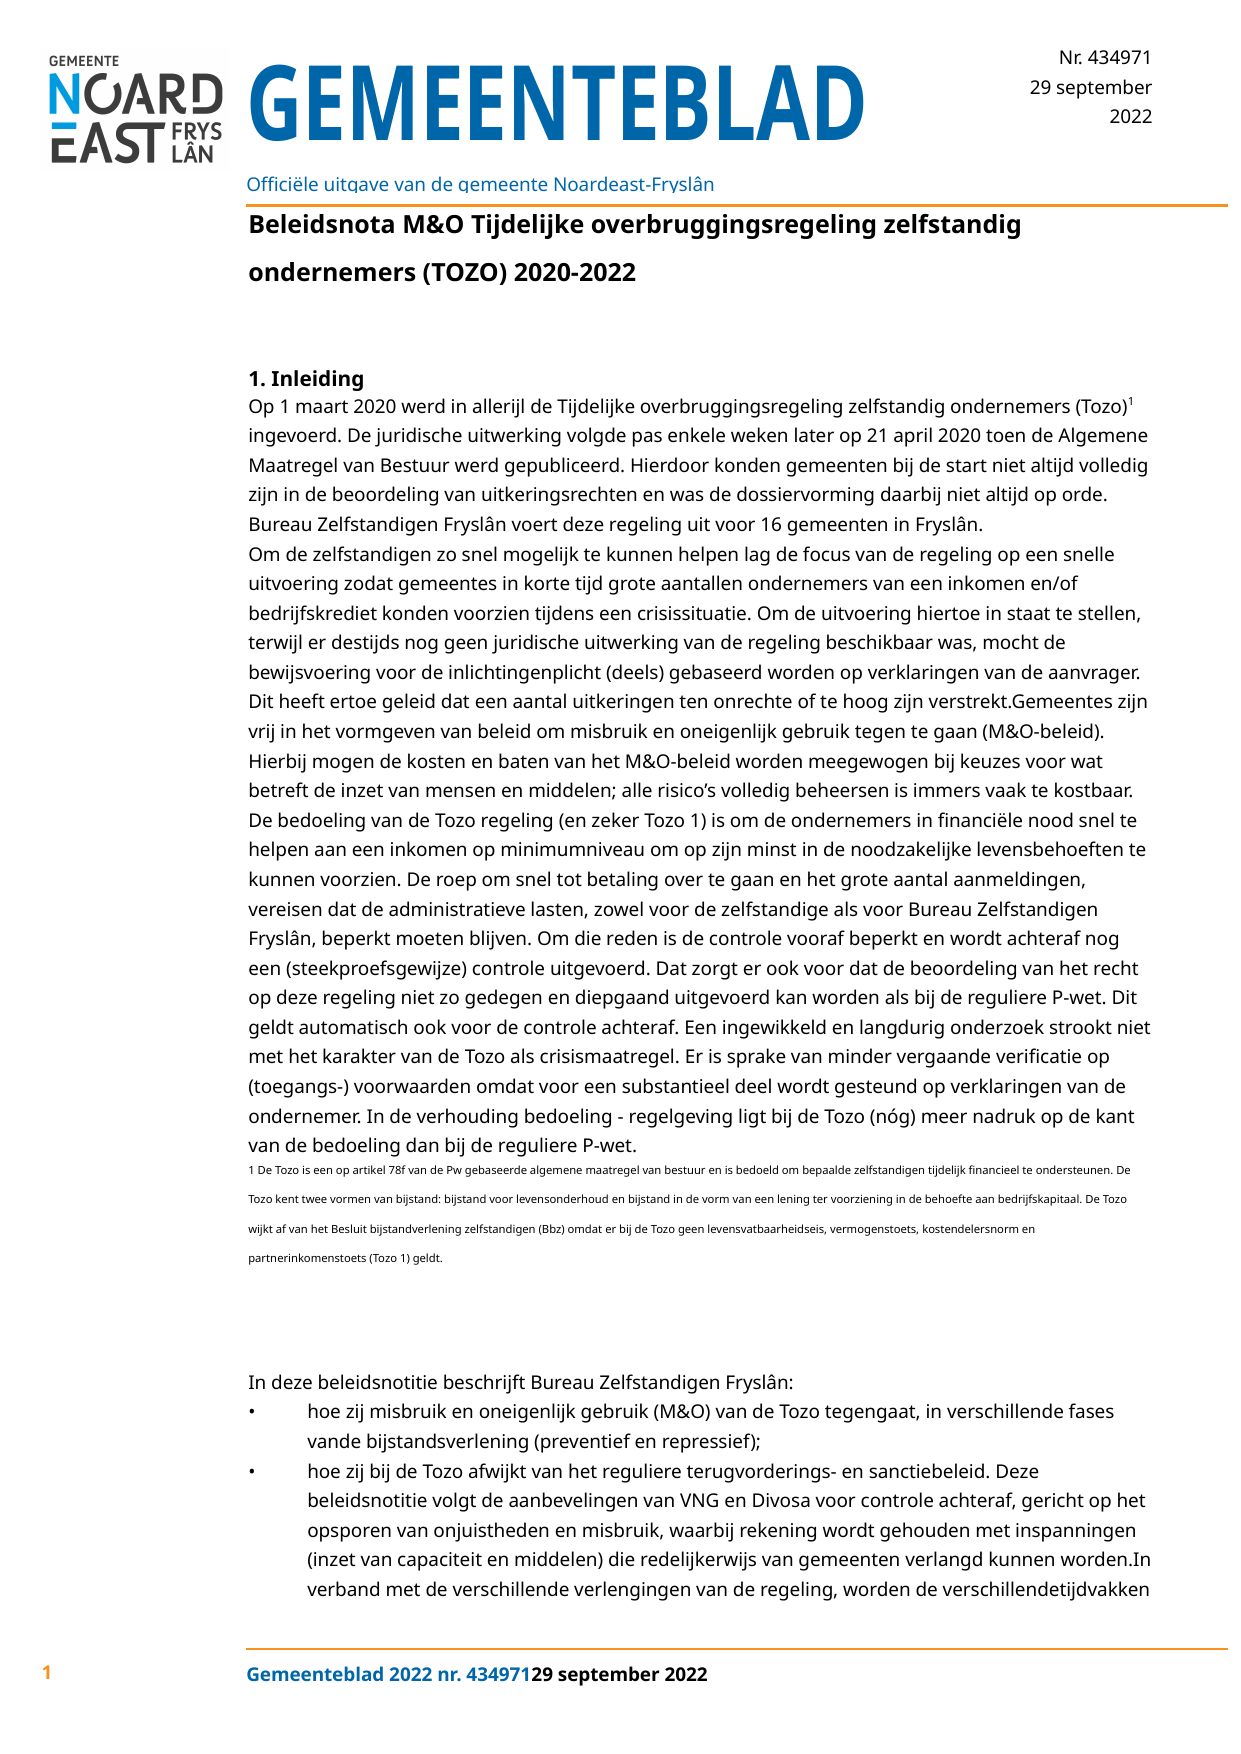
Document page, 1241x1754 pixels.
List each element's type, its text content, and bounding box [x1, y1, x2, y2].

picture [41, 47, 231, 172]
text In deze beleidsnotitie beschrijft Bureau Zelfstandigen Fryslân: [248, 1369, 1152, 1395]
text Om de zelfstandigen zo snel mogelijk te kunnen helpen lag de focus van de regeling op een snelle uitvoering zodat gemeentes in korte tijd grote aantallen ondernemers van een inkomen en/of bedrijfskrediet konden voorzien tijdens een crisissituatie. Om de uitvoering hiertoe in staat te stellen, terwijl er destijds nog geen juridische uitwerking van de regeling beschikbaar was, mocht de bewijsvoering voor de inlichtingenplicht (deels) gebaseerd worden op verklaringen van de aanvrager. Dit heeft ertoe geleid dat een aantal uitkeringen ten onrechte of te hoog zijn verstrekt.Gemeentes zijn vrij in het vormgeven van beleid om misbruik en oneigenlijk gebruik tegen te gaan (M&O-beleid). Hierbij mogen de kosten en baten van het M&O-beleid worden meegewogen bij keuzes voor wat betreft de inzet van mensen en middelen; alle risico’s volledig beheersen is immers vaak te kostbaar. [248, 541, 1152, 803]
text 1 De Tozo is een op artikel 78f van de Pw gebaseerde algemene maatregel van bestuur en is bedoeld om bepaalde zelfstandigen tijdelijk financieel te ondersteunen. De Tozo kent twee vormen van bijstand: bijstand voor levensonderhoud en bijstand in de vorm van een lening ter voorziening in de behoefte aan bedrijfskapitaal. De Tozo wijkt af van het Besluit bijstandverlening zelfstandigen (Bbz) omdat er bij de Tozo geen levensvatbaarheidseis, vermogenstoets, kostendelersnorm en partnerinkomenstoets (Tozo 1) geldt. [248, 1162, 1152, 1277]
list hoe zij bij de Tozo afwijkt van het reguliere terugvorderings- en sanctiebeleid. Deze beleidsnotitie volgt de aanbevelingen van VNG en Divosa voor controle achteraf, gericht op het opsporen van onjuistheden en misbruik, waarbij rekening wordt gehouden met inspanningen (inzet van capaciteit en middelen) die redelijkerwijs van gemeenten verlangd kunnen worden.In verband met de verschillende verlengingen van de regeling, worden de verschillendetijdvakken [248, 1458, 1152, 1602]
text 1. Inleiding [248, 364, 1152, 393]
text De bedoeling van de Tozo regeling (en zeker Tozo 1) is om de ondernemers in financiële nood snel te helpen aan een inkomen op minimumniveau om op zijn minst in de noodzakelijke levensbehoeften te kunnen voorzien. De roep om snel tot betaling over te gaan en het grote aantal aanmeldingen, vereisen dat de administratieve lasten, zowel voor de zelfstandige als voor Bureau Zelfstandigen Fryslân, beperkt moeten blijven. Om die reden is de controle vooraf beperkt en wordt achteraf nog een (steekproefsgewijze) controle uitgevoerd. Dat zorgt er ook voor dat de beoordeling van het recht op deze regeling niet zo gedegen en diepgaand uitgevoerd kan worden als bij de reguliere P-wet. Dit geldt automatisch ook voor de controle achteraf. Een ingewikkeld en langdurig onderzoek strookt niet met het karakter van de Tozo als crisismaatregel. Er is sprake van minder vergaande verificatie op (toegangs-) voorwaarden omdat voor een substantieel deel wordt gesteund op verklaringen van de ondernemer. In de verhouding bedoeling - regelgeving ligt bij de Tozo (nóg) meer nadruk op de kant van de bedoeling dan bij de reguliere P-wet. [248, 807, 1152, 1158]
text Op 1 maart 2020 werd in allerijl de Tijdelijke overbruggingsregeling zelfstandig ondernemers (Tozo)1 ingevoerd. De juridische uitwerking volgde pas enkele weken later op 21 april 2020 toen de Algemene Maatregel van Bestuur werd gepubliceerd. Hierdoor konden gemeenten bij de start niet altijd volledig zijn in de beoordeling van uitkeringsrechten en was de dossiervorming daarbij niet altijd op orde. Bureau Zelfstandigen Fryslân voert deze regeling uit voor 16 gemeenten in Fryslân. [248, 393, 1152, 537]
text Beleidsnota M&O Tijdelijke overbruggingsregeling zelfstandig ondernemers (TOZO) 2020-2022 [248, 207, 1152, 288]
list hoe zij misbruik en oneigenlijk gebruik (M&O) van de Tozo tegengaat, in verschillende fases vande bijstandsverlening (preventief en repressief); [248, 1399, 1152, 1454]
